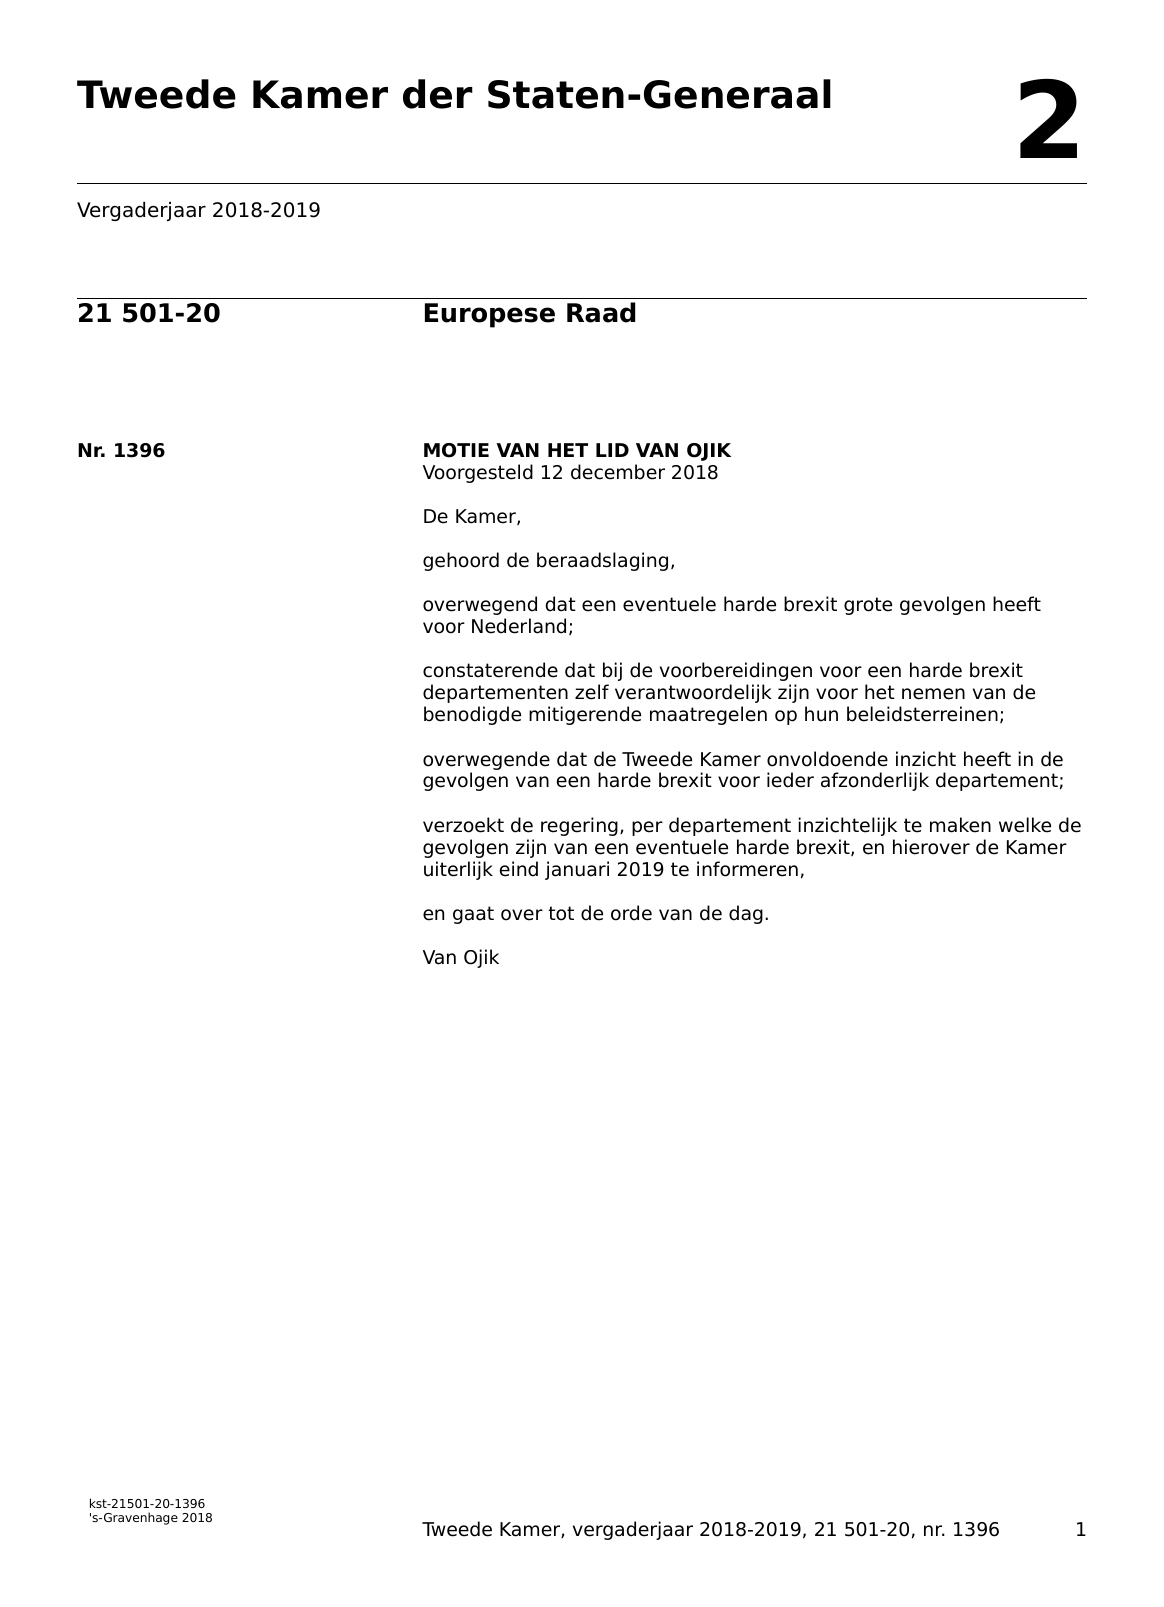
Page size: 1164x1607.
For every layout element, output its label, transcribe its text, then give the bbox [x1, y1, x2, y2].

text 's-Gravenhage 2018 [88, 1511, 323, 1525]
text kst-21501-20-1396 [88, 1497, 323, 1511]
subtitle 21 501-20 Europese Raad [77, 299, 1087, 329]
text overwegend dat een eventuele harde brexit grote gevolgen heeft voor Nederland; [422, 594, 1087, 638]
text De Kamer, [422, 506, 1087, 528]
subtitle Nr. 1396 MOTIE VAN HET LID VAN OJIK [77, 440, 1087, 462]
text en gaat over tot de orde van de dag. [422, 903, 1087, 925]
text overwegende dat de Tweede Kamer onvoldoende inzicht heeft in de gevolgen van een harde brexit voor ieder afzonderlijk departement; [422, 748, 1087, 792]
text gehoord de beraadslaging, [422, 550, 1087, 572]
table_header Tweede Kamer der Staten-Generaal [77, 59, 886, 183]
text Van Ojik [422, 947, 1087, 969]
text Voorgesteld 12 december 2018 [422, 462, 1087, 484]
text verzoekt de regering, per departement inzichtelijk te maken welke de gevolgen zijn van een eventuele harde brexit, en hierover de Kamer uiterlijk eind januari 2019 te informeren, [422, 814, 1087, 881]
table_cell Vergaderjaar 2018-2019 [77, 184, 1087, 298]
table_header 2 [886, 59, 1087, 183]
text constaterende dat bij de voorbereidingen voor een harde brexit departementen zelf verantwoordelijk zijn voor het nemen van de benodigde mitigerende maatregelen op hun beleidsterreinen; [422, 660, 1087, 726]
